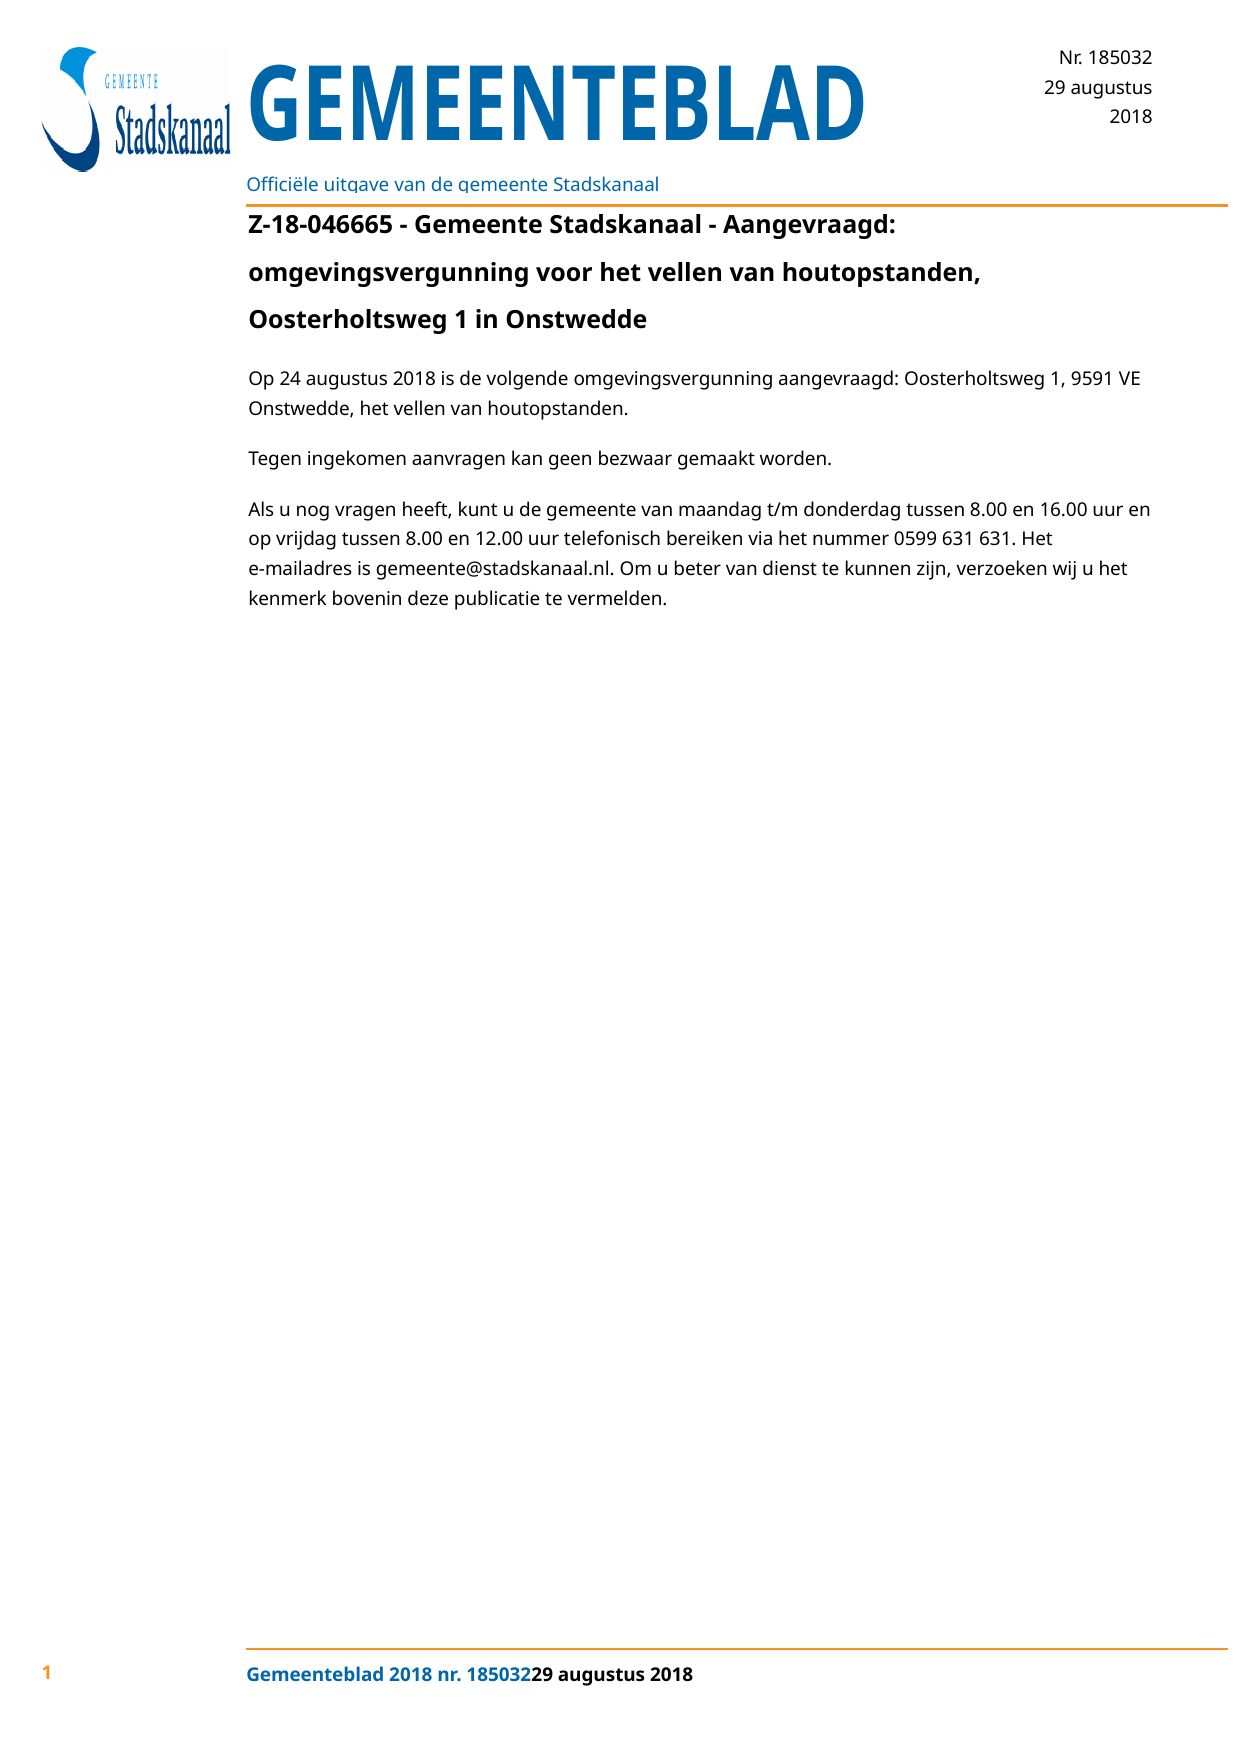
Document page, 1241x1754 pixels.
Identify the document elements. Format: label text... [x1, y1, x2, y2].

text Op 24 augustus 2018 is de volgende omgevingsvergunning aangevraagd: Oosterholtsweg 1, 9591 VE Onstwedde, het vellen van houtopstanden. [248, 366, 1152, 421]
picture [41, 47, 231, 172]
text Tegen ingekomen aanvragen kan geen bezwaar gemaakt worden. [248, 446, 1152, 471]
text Z-18-046665 - Gemeente Stadskanaal - Aangevraagd: omgevingsvergunning voor het vellen van houtopstanden, Oosterholtsweg 1 in Onstwedde [248, 207, 1152, 336]
text Als u nog vragen heeft, kunt u de gemeente van maandag t/m donderdag tussen 8.00 en 16.00 uur en op vrijdag tussen 8.00 en 12.00 uur telefonisch bereiken via het nummer 0599 631 631. Het e‑mailadres is gemeente@stadskanaal.nl. Om u beter van dienst te kunnen zijn, verzoeken wij u het kenmerk bovenin deze publicatie te vermelden. [248, 496, 1152, 610]
